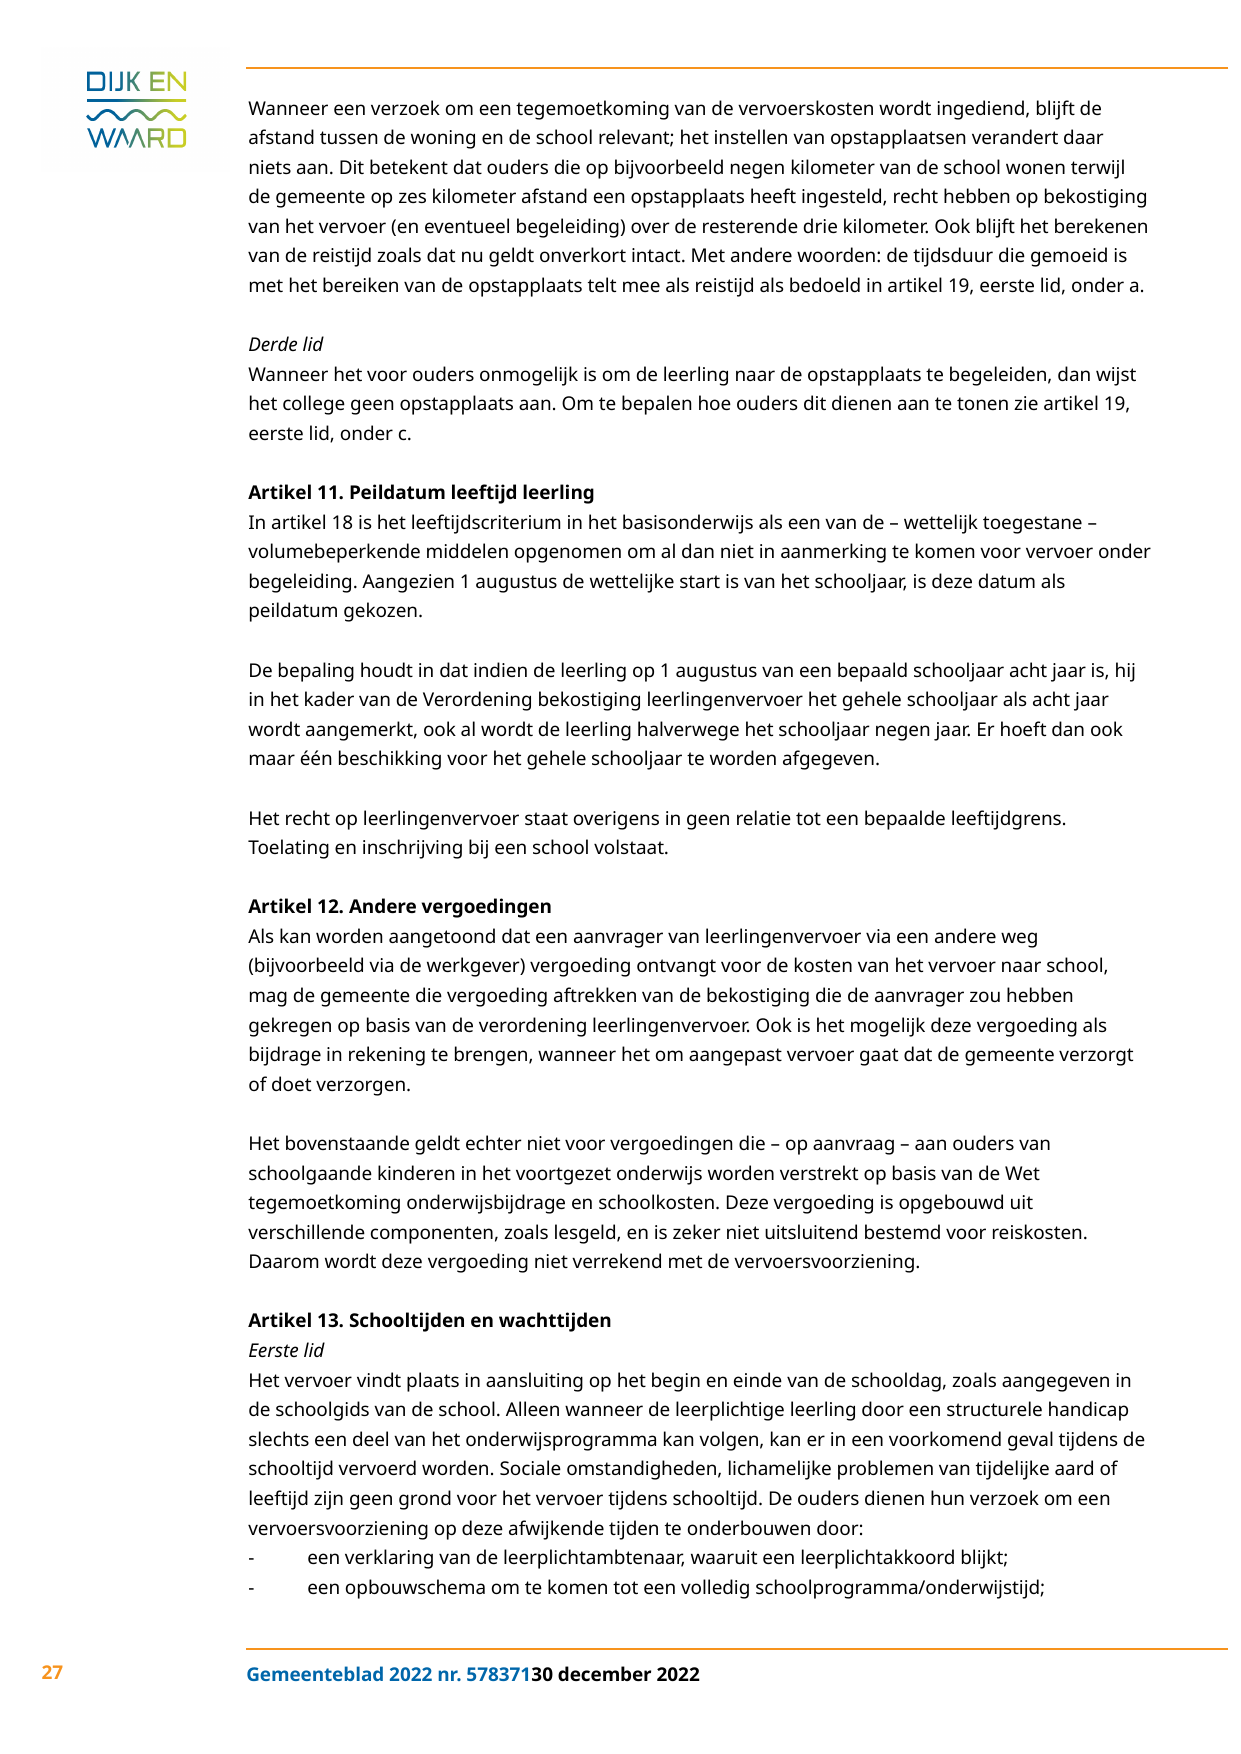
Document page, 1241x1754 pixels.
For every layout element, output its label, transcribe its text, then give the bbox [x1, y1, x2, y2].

text Artikel 13. Schooltijden en wachttijden [248, 1308, 1152, 1333]
text Wanneer een verzoek om een tegemoetkoming van de vervoerskosten wordt ingediend, blijft de afstand tussen de woning en de school relevant; het instellen van opstapplaatsen verandert daar niets aan. Dit betekent dat ouders die op bijvoorbeeld negen kilometer van de school wonen terwijl de gemeente op zes kilometer afstand een opstapplaats heeft ingesteld, recht hebben op bekostiging van het vervoer (en eventueel begeleiding) over de resterende drie kilometer. Ook blijft het berekenen van de reistijd zoals dat nu geldt onverkort intact. Met andere woorden: de tijdsduur die gemoeid is met het bereiken van de opstapplaats telt mee als reistijd als bedoeld in artikel 19, eerste lid, onder a. [248, 95, 1152, 298]
text In artikel 18 is het leeftijdscriterium in het basisonderwijs als een van de – wettelijk toegestane – volumebeperkende middelen opgenomen om al dan niet in aanmerking te komen voor vervoer onder begeleiding. Aangezien 1 augustus de wettelijke start is van het schooljaar, is deze datum als peildatum gekozen. [248, 509, 1152, 623]
text Het recht op leerlingenvervoer staat overigens in geen relatie tot een bepaalde leeftijdgrens. Toelating en inschrijving bij een school volstaat. [248, 805, 1152, 860]
text Eerste lid [248, 1337, 1152, 1363]
text Het bovenstaande geldt echter niet voor vergoedingen die – op aanvraag – aan ouders van schoolgaande kinderen in het voortgezet onderwijs worden verstrekt op basis van de Wet tegemoetkoming onderwijsbijdrage en schoolkosten. Deze vergoeding is opgebouwd uit verschillende componenten, zoals lesgeld, en is zeker niet uitsluitend bestemd voor reiskosten. Daarom wordt deze vergoeding niet verrekend met de vervoersvoorziening. [248, 1130, 1152, 1274]
text Wanneer het voor ouders onmogelijk is om de leerling naar de opstapplaats te begeleiden, dan wijst het college geen opstapplaats aan. Om te bepalen hoe ouders dit dienen aan te tonen zie artikel 19, eerste lid, onder c. [248, 361, 1152, 446]
list een verklaring van de leerplichtambtenaar, waaruit een leerplichtakkoord blijkt; [248, 1544, 1152, 1570]
picture [41, 47, 231, 172]
text De bepaling houdt in dat indien de leerling op 1 augustus van een bepaald schooljaar acht jaar is, hij in het kader van de Verordening bekostiging leerlingenvervoer het gehele schooljaar als acht jaar wordt aangemerkt, ook al wordt de leerling halverwege het schooljaar negen jaar. Er hoeft dan ook maar één beschikking voor het gehele schooljaar te worden afgegeven. [248, 657, 1152, 771]
text Artikel 11. Peildatum leeftijd leerling [248, 479, 1152, 505]
text Artikel 12. Andere vergoedingen [248, 893, 1152, 919]
list een opbouwschema om te komen tot een volledig schoolprogramma/onderwijstijd; [248, 1574, 1152, 1600]
text Als kan worden aangetoond dat een aanvrager van leerlingenvervoer via een andere weg (bijvoorbeeld via de werkgever) vergoeding ontvangt voor de kosten van het vervoer naar school, mag de gemeente die vergoeding aftrekken van de bekostiging die de aanvrager zou hebben gekregen op basis van de verordening leerlingenvervoer. Ook is het mogelijk deze vergoeding als bijdrage in rekening te brengen, wanneer het om aangepast vervoer gaat dat de gemeente verzorgt of doet verzorgen. [248, 923, 1152, 1097]
text Derde lid [248, 331, 1152, 357]
text Het vervoer vindt plaats in aansluiting op het begin en einde van de schooldag, zoals aangegeven in de schoolgids van de school. Alleen wanneer de leerplichtige leerling door een structurele handicap slechts een deel van het onderwijsprogramma kan volgen, kan er in een voorkomend geval tijdens de schooltijd vervoerd worden. Sociale omstandigheden, lichamelijke problemen van tijdelijke aard of leeftijd zijn geen grond voor het vervoer tijdens schooltijd. De ouders dienen hun verzoek om een vervoersvoorziening op deze afwijkende tijden te onderbouwen door: [248, 1367, 1152, 1541]
